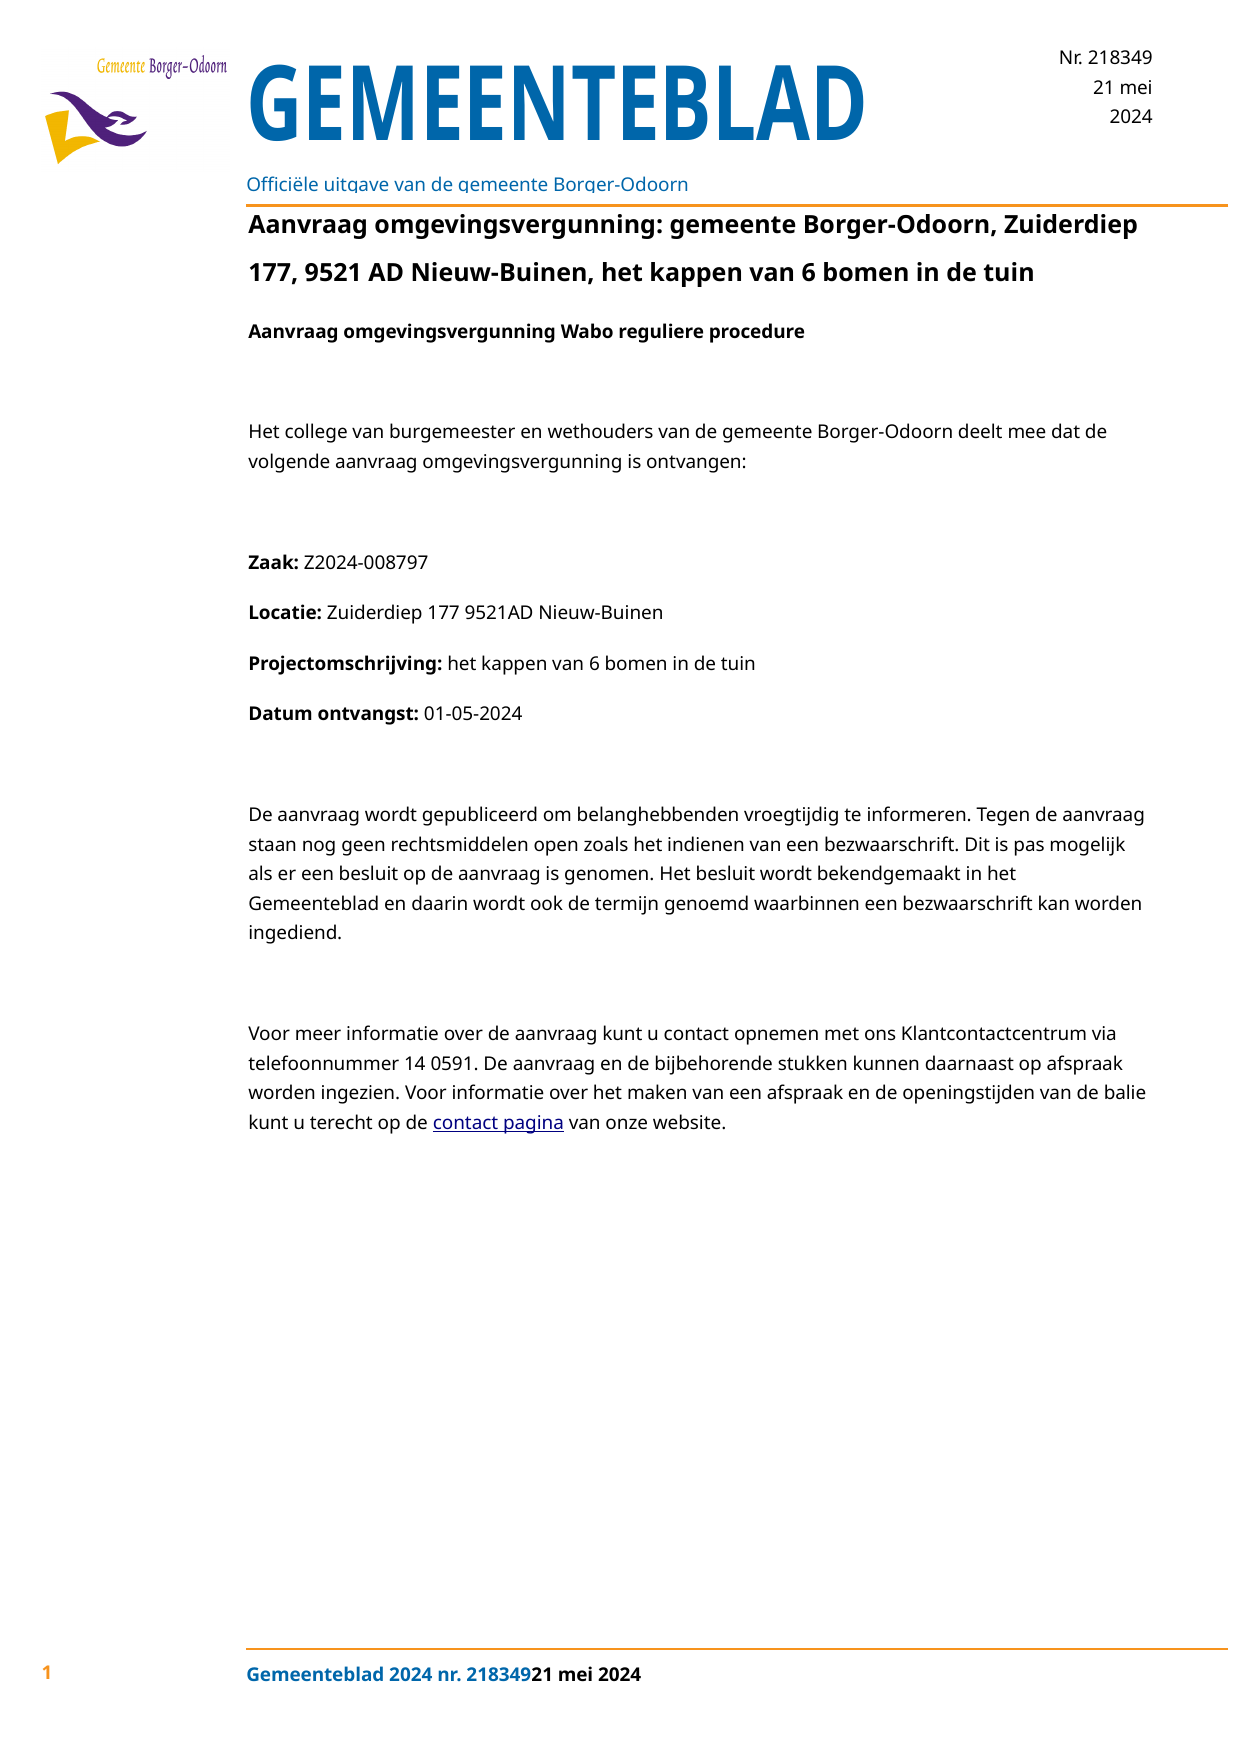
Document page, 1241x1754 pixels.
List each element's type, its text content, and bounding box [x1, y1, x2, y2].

text Locatie: Zuiderdiep 177 9521AD Nieuw-Buinen [248, 599, 1152, 625]
text Voor meer informatie over de aanvraag kunt u contact opnemen met ons Klantcontactcentrum via telefoonnummer 14 0591. De aanvraag en de bijbehorende stukken kunnen daarnaast op afspraak worden ingezien. Voor informatie over het maken van een afspraak en de openingstijden van de balie kunt u terecht op de contact pagina van onze website. [248, 1020, 1152, 1135]
picture [41, 47, 231, 172]
text Projectomschrijving: het kappen van 6 bomen in de tuin [248, 650, 1152, 676]
text Aanvraag omgevingsvergunning: gemeente Borger-Odoorn, Zuiderdiep 177, 9521 AD Nieuw-Buinen, het kappen van 6 bomen in de tuin [248, 207, 1152, 288]
text Datum ontvangst: 01-05-2024 [248, 700, 1152, 726]
text De aanvraag wordt gepubliceerd om belanghebbenden vroegtijdig te informeren. Tegen de aanvraag staan nog geen rechtsmiddelen open zoals het indienen van een bezwaarschrift. Dit is pas mogelijk als er een besluit op de aanvraag is genomen. Het besluit wordt bekendgemaakt in het Gemeenteblad en daarin wordt ook de termijn genoemd waarbinnen een bezwaarschrift kan worden ingediend. [248, 801, 1152, 945]
text Het college van burgemeester en wethouders van de gemeente Borger-Odoorn deelt mee dat de volgende aanvraag omgevingsvergunning is ontvangen: [248, 419, 1152, 474]
text Aanvraag omgevingsvergunning Wabo reguliere procedure [248, 318, 1152, 344]
text Zaak: Z2024-008797 [248, 549, 1152, 575]
